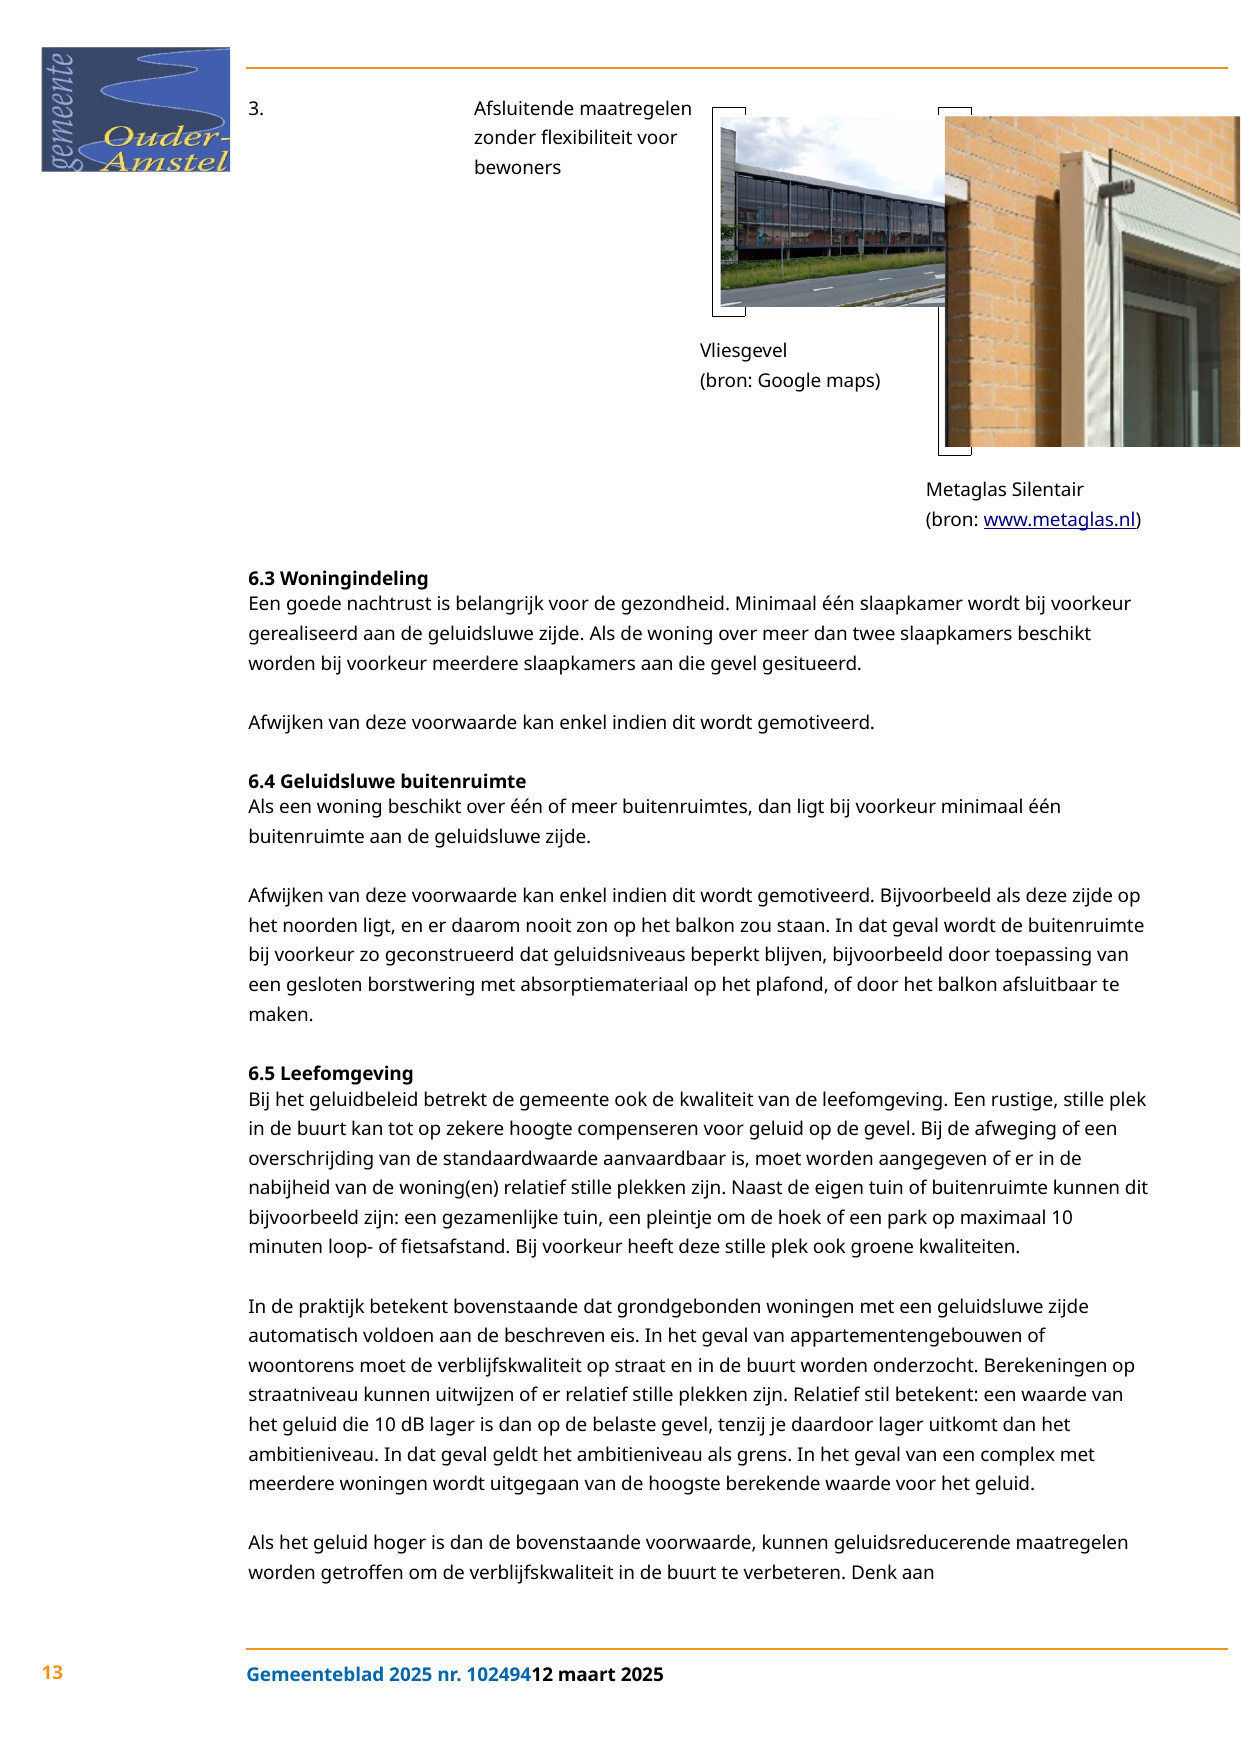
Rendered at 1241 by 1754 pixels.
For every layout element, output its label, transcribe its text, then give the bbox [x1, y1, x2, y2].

text 6.5 Leefomgeving [248, 1060, 1152, 1086]
text Bij het geluidbeleid betrekt de gemeente ook de kwaliteit van de leefomgeving. Een rustige, stille plek in de buurt kan tot op zekere hoogte compenseren voor geluid op de gevel. Bij de afweging of een overschrijding van de standaardwaarde aanvaardbaar is, moet worden aangegeven of er in de nabijheid van de woning(en) relatief stille plekken zijn. Naast de eigen tuin of buitenruimte kunnen dit bijvoorbeeld zijn: een gezamenlijke tuin, een pleintje om de hoek of een park op maximaal 10 minuten loop- of fietsafstand. Bij voorkeur heeft deze stille plek ook groene kwaliteiten. [248, 1086, 1152, 1259]
text Afwijken van deze voorwaarde kan enkel indien dit wordt gemotiveerd. Bijvoorbeeld als deze zijde op het noorden ligt, en er daarom nooit zon op het balkon zou staan. In dat geval wordt de buitenruimte bij voorkeur zo geconstrueerd dat geluidsniveaus beperkt blijven, bijvoorbeeld door toepassing van een gesloten borstwering met absorptiemateriaal op het plafond, of door het balkon afsluitbaar te maken. [248, 882, 1152, 1027]
text Als het geluid hoger is dan de bovenstaande voorwaarde, kunnen geluidsreducerende maatregelen worden getroffen om de verblijfskwaliteit in de buurt te verbeteren. Denk aan [248, 1529, 1152, 1585]
text In de praktijk betekent bovenstaande dat grondgebonden woningen met een geluidsluwe zijde automatisch voldoen aan de beschreven eis. In het geval van appartementengebouwen of woontorens moet de verblijfskwaliteit op straat en in de buurt worden onderzocht. Berekeningen op straatniveau kunnen uitwijzen of er relatief stille plekken zijn. Relatief stil betekent: een waarde van het geluid die 10 dB lager is dan op de belaste gevel, tenzij je daardoor lager uitkomt dan het ambitieniveau. In dat geval geldt het ambitieniveau als grens. In het geval van een complex met meerdere woningen wordt uitgegaan van de hoogste berekende waarde voor het geluid. [248, 1293, 1152, 1496]
text 6.4 Geluidsluwe buitenruimte [248, 768, 1152, 794]
table_cell Metaglas Silentair (bron: www.metaglas.nl) [926, 307, 1152, 532]
text Een goede nachtrust is belangrijk voor de gezondheid. Minimaal één slaapkamer wordt bij voorkeur gerealiseerd aan de geluidsluwe zijde. Als de woning over meer dan twee slaapkamers beschikt worden bij voorkeur meerdere slaapkamers aan die gevel gesitueerd. [248, 591, 1152, 675]
table_cell Vliesgevel (bron: Google maps) [700, 95, 926, 532]
text Afwijken van deze voorwaarde kan enkel indien dit wordt gemotiveerd. [248, 709, 1152, 734]
text Als een woning beschikt over één of meer buitenruimtes, dan ligt bij voorkeur minimaal één buitenruimte aan de geluidsluwe zijde. [248, 794, 1152, 849]
picture [720, 115, 1241, 447]
picture [41, 47, 231, 172]
text 6.3 Woningindeling [248, 565, 1152, 591]
table_cell [926, 95, 1152, 115]
table_cell 3. [248, 95, 474, 532]
table_cell Afsluitende maatregelen zonder flexibiliteit voor bewoners [474, 95, 700, 532]
